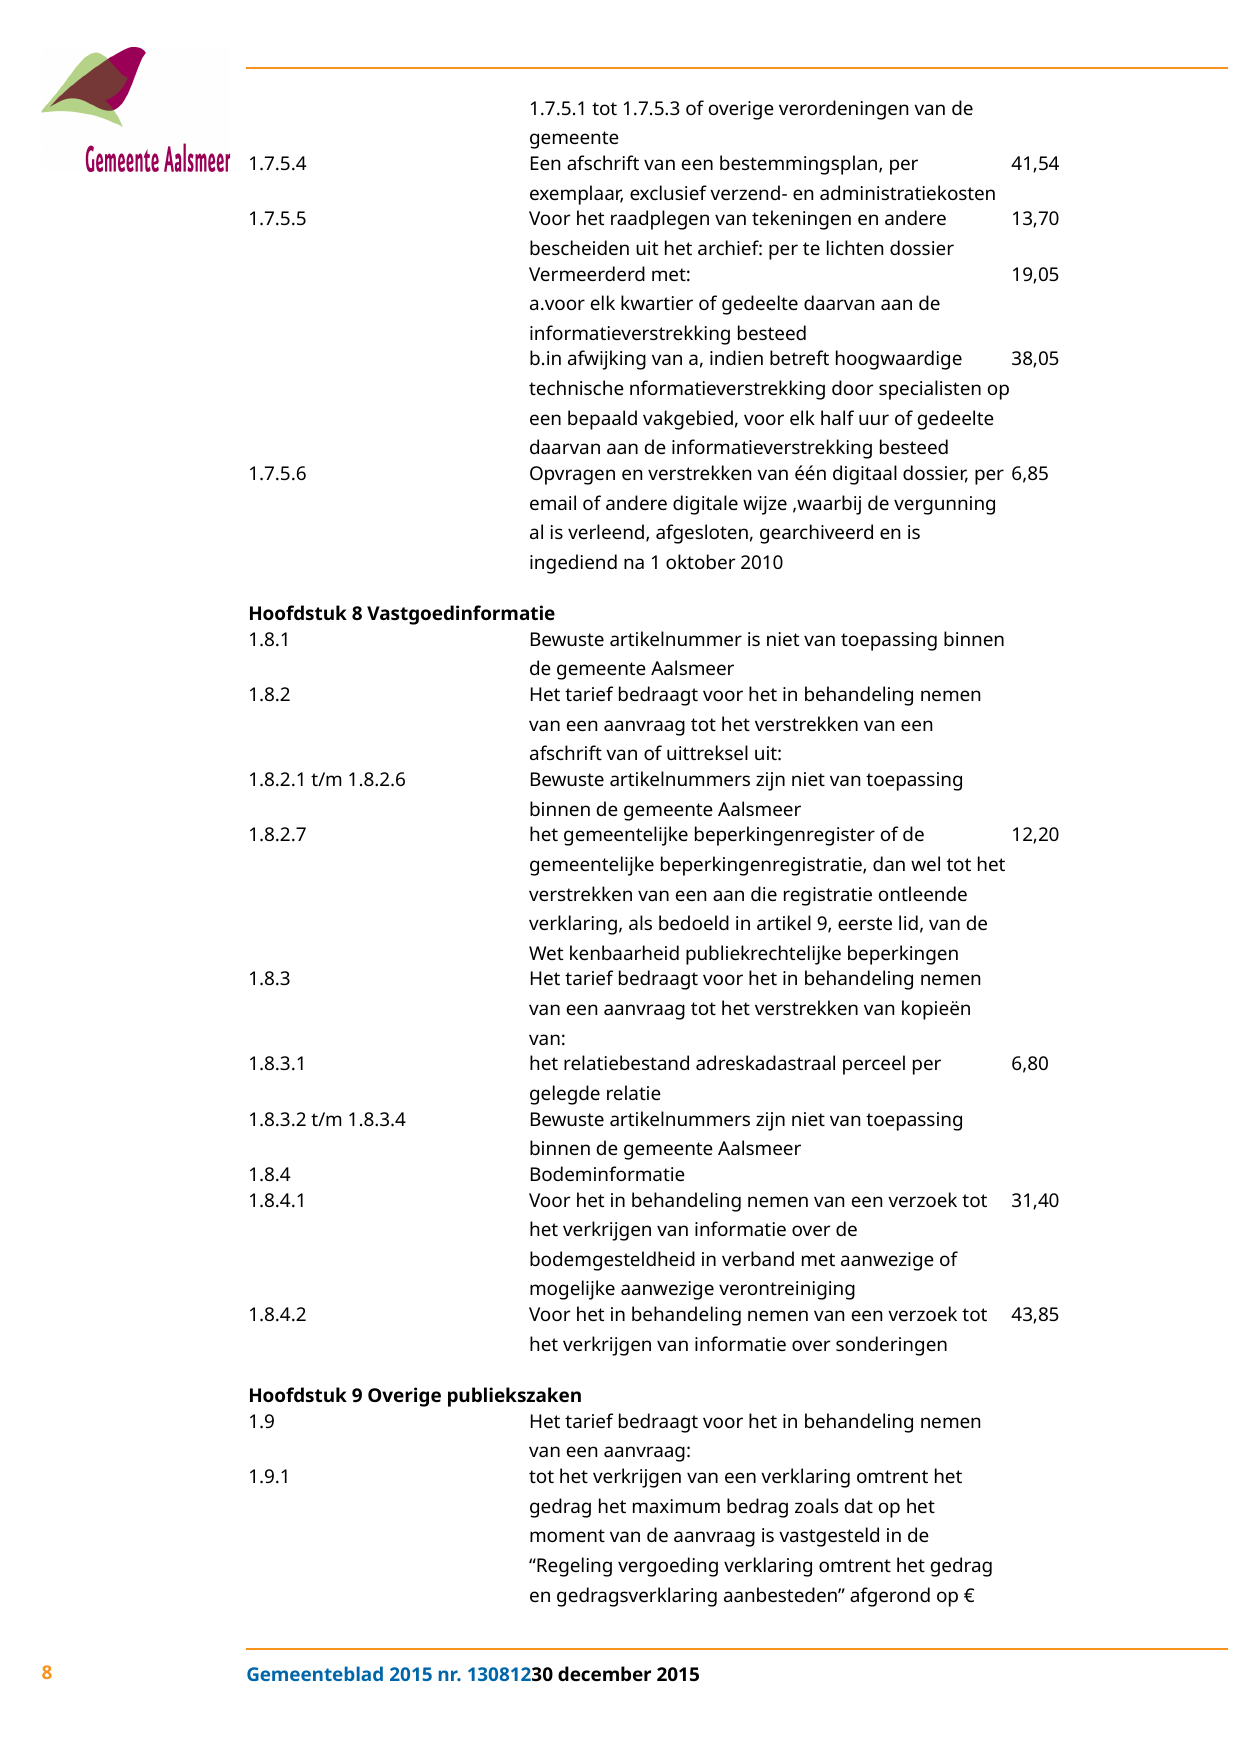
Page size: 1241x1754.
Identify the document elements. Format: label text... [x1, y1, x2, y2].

table_cell [248, 1357, 529, 1382]
table_cell [529, 575, 1011, 600]
table_cell 31,40 [1011, 1187, 1152, 1301]
table_cell 12,20 [1011, 822, 1152, 966]
table_cell 1.8.4.2 [248, 1301, 529, 1357]
table_cell Bewuste artikelnummers zijn niet van toepassing binnen de gemeente Aalsmeer [529, 1106, 1011, 1161]
table_cell Bodeminformatie [529, 1161, 1011, 1187]
table_cell 1.9 [248, 1408, 529, 1463]
table_cell [1011, 1106, 1152, 1161]
table_cell 1.8.4.1 [248, 1187, 529, 1301]
table_cell Voor het in behandeling nemen van een verzoek tot het verkrijgen van informatie over de bodemgesteldheid in verband met aanwezige of mogelijke aanwezige verontreiniging [529, 1187, 1011, 1301]
table_cell Het tarief bedraagt voor het in behandeling nemen van een aanvraag tot het verstrekken van kopieën van: [529, 966, 1011, 1051]
table_cell 1.8.1 [248, 626, 529, 681]
table_cell 6,85 [1011, 460, 1152, 574]
table_cell 1.7.5.5 [248, 205, 529, 261]
table_cell 1.8.3.2 t/m 1.8.3.4 [248, 1106, 529, 1161]
table_cell 1.8.2.1 t/m 1.8.2.6 [248, 766, 529, 822]
table_cell Het tarief bedraagt voor het in behandeling nemen van een aanvraag tot het verstrekken van een afschrift van of uittreksel uit: [529, 681, 1011, 766]
table_cell [248, 95, 529, 150]
table_cell [1011, 575, 1152, 600]
table_cell [1011, 1161, 1152, 1187]
table_cell [1011, 600, 1152, 626]
table_cell [1011, 1357, 1152, 1382]
table_cell 13,70 [1011, 205, 1152, 261]
table_cell [248, 261, 529, 346]
picture [41, 47, 231, 172]
table_cell het gemeentelijke beperkingenregister of de gemeentelijke beperkingenregistratie, dan wel tot het verstrekken van een aan die registratie ontleende verklaring, als bedoeld in artikel 9, eerste lid, van de Wet kenbaarheid publiekrechtelijke beperkingen [529, 822, 1011, 966]
table_cell [529, 1357, 1011, 1382]
table_cell tot het verkrijgen van een verklaring omtrent het gedrag het maximum bedrag zoals dat op het moment van de aanvraag is vastgesteld in de “Regeling vergoeding verklaring omtrent het gedrag en gedragsverklaring aanbesteden” afgerond op € [529, 1464, 1011, 1607]
table_cell b.in afwijking van a, indien betreft hoogwaardige technische nformatieverstrekking door specialisten op een bepaald vakgebied, voor elk half uur of gedeelte daarvan aan de informatieverstrekking besteed [529, 346, 1011, 460]
table_cell 1.7.5.4 [248, 150, 529, 205]
table_cell 19,05 [1011, 261, 1152, 346]
table_cell [1011, 681, 1152, 766]
table_cell 1.8.3 [248, 966, 529, 1051]
table_cell 41,54 [1011, 150, 1152, 205]
table_cell 1.8.2 [248, 681, 529, 766]
table_cell 1.8.2.7 [248, 822, 529, 966]
table_cell Bewuste artikelnummer is niet van toepassing binnen de gemeente Aalsmeer [529, 626, 1011, 681]
table_cell 1.8.3.1 [248, 1051, 529, 1106]
table_cell Een afschrift van een bestemmingsplan, per exemplaar, exclusief verzend- en administratiekosten [529, 150, 1011, 205]
table_cell 1.7.5.1 tot 1.7.5.3 of overige verordeningen van de gemeente [529, 95, 1011, 150]
table_cell Vermeerderd met: a.voor elk kwartier of gedeelte daarvan aan de informatieverstrekking besteed [529, 261, 1011, 346]
table_cell Het tarief bedraagt voor het in behandeling nemen van een aanvraag: [529, 1408, 1011, 1463]
table_cell Voor het in behandeling nemen van een verzoek tot het verkrijgen van informatie over sonderingen [529, 1301, 1011, 1357]
table_cell [248, 346, 529, 460]
table_cell 43,85 [1011, 1301, 1152, 1357]
table_cell 6,80 [1011, 1051, 1152, 1106]
table_cell Opvragen en verstrekken van één digitaal dossier, per email of andere digitale wijze ,waarbij de vergunning al is verleend, afgesloten, gearchiveerd en is ingediend na 1 oktober 2010 [529, 460, 1011, 574]
table_cell [1011, 1464, 1152, 1607]
table_cell 1.9.1 [248, 1464, 529, 1607]
table_cell Hoofdstuk 9 Overige publiekszaken [248, 1383, 1011, 1408]
table_cell [1011, 1383, 1152, 1408]
table_cell [1011, 95, 1152, 150]
table_cell [1011, 966, 1152, 1051]
table_cell Bewuste artikelnummers zijn niet van toepassing binnen de gemeente Aalsmeer [529, 766, 1011, 822]
table_cell 38,05 [1011, 346, 1152, 460]
table_cell Hoofdstuk 8 Vastgoedinformatie [248, 600, 1011, 626]
table_cell Voor het raadplegen van tekeningen en andere bescheiden uit het archief: per te lichten dossier [529, 205, 1011, 261]
table_cell 1.7.5.6 [248, 460, 529, 574]
table_cell 1.8.4 [248, 1161, 529, 1187]
table_cell [1011, 766, 1152, 822]
table_cell [1011, 626, 1152, 681]
table_cell het relatiebestand adreskadastraal perceel per gelegde relatie [529, 1051, 1011, 1106]
table_cell [248, 575, 529, 600]
table_cell [1011, 1408, 1152, 1463]
